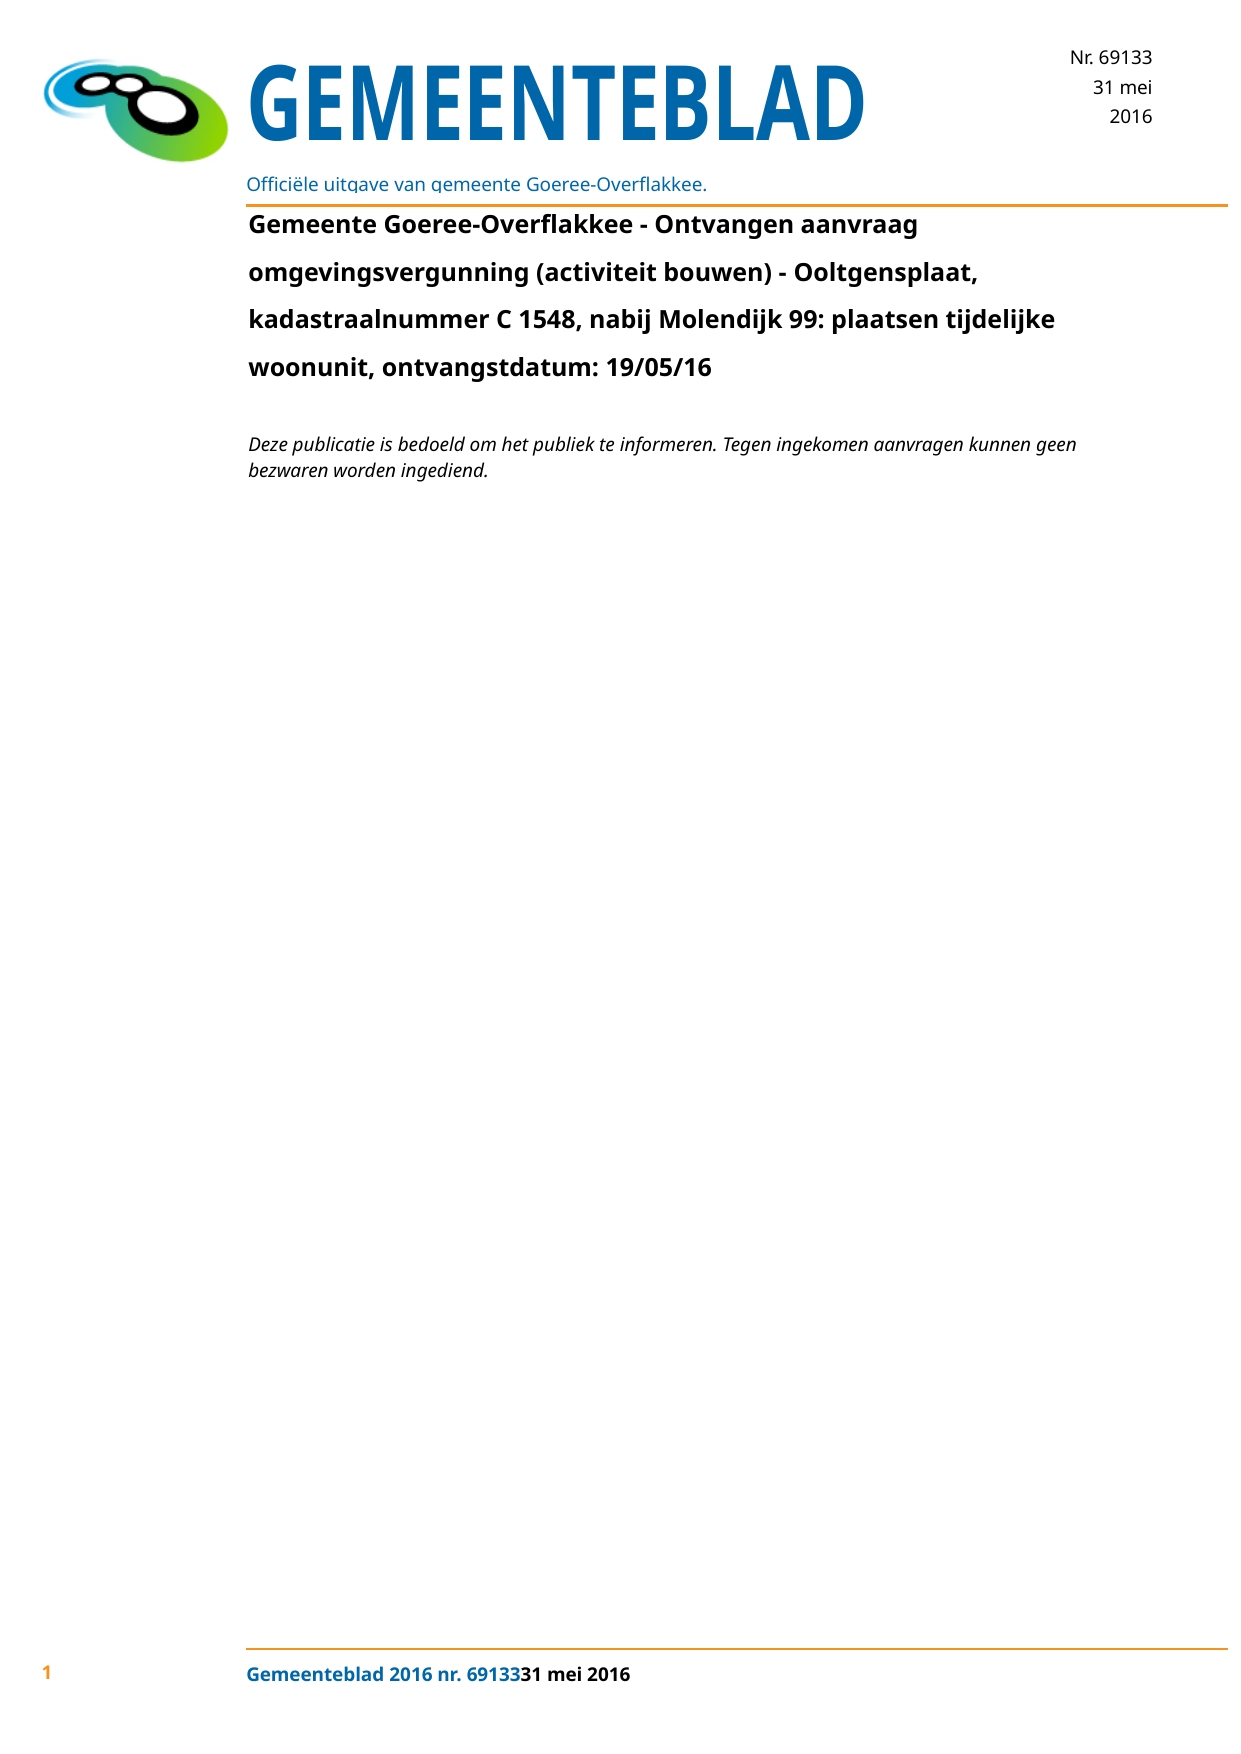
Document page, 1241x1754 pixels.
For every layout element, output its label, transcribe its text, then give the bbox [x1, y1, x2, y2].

text Gemeente Goeree-Overflakkee - Ontvangen aanvraag omgevingsvergunning (activiteit bouwen) - Ooltgensplaat, kadastraalnummer C 1548, nabij Molendijk 99: plaatsen tijdelijke woonunit, ontvangstdatum: 19/05/16 [248, 207, 1152, 384]
picture [41, 47, 231, 172]
text Deze publicatie is bedoeld om het publiek te informeren. Tegen ingekomen aanvragen kunnen geen bezwaren worden ingediend. [248, 431, 1152, 483]
